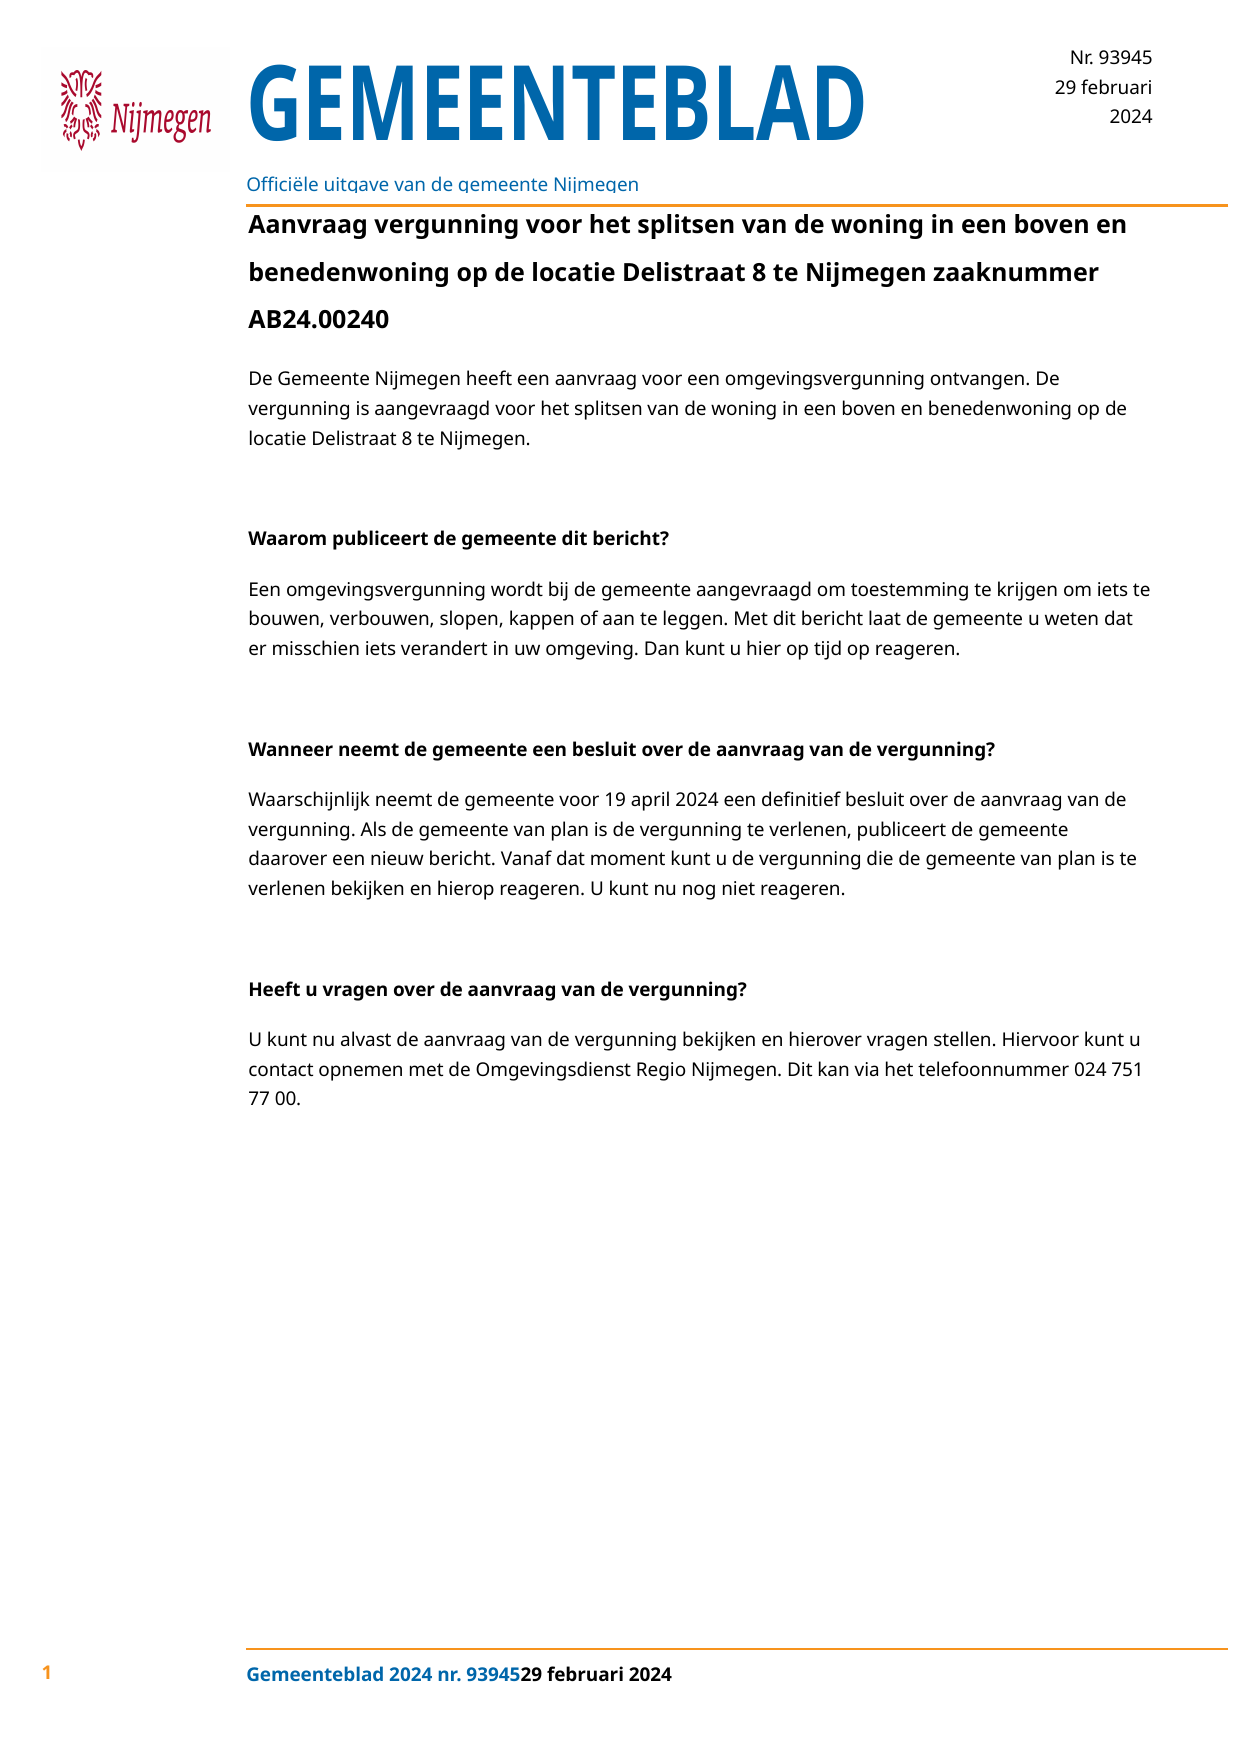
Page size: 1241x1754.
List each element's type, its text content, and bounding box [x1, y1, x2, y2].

text De Gemeente Nijmegen heeft een aanvraag voor een omgevingsvergunning ontvangen. De vergunning is aangevraagd voor het splitsen van de woning in een boven en benedenwoning op de locatie Delistraat 8 te Nijmegen. [248, 366, 1152, 450]
text U kunt nu alvast de aanvraag van de vergunning bekijken en hierover vragen stellen. Hiervoor kunt u contact opnemen met de Omgevingsdienst Regio Nijmegen. Dit kan via het telefoonnummer 024 751 77 00. [248, 1026, 1152, 1111]
text Heeft u vragen over de aanvraag van de vergunning? [248, 976, 1152, 1002]
text Een omgevingsvergunning wordt bij de gemeente aangevraagd om toestemming te krijgen om iets te bouwen, verbouwen, slopen, kappen of aan te leggen. Met dit bericht laat de gemeente u weten dat er misschien iets verandert in uw omgeving. Dan kunt u hier op tijd op reageren. [248, 576, 1152, 661]
text Aanvraag vergunning voor het splitsen van de woning in een boven en benedenwoning op de locatie Delistraat 8 te Nijmegen zaaknummer AB24.00240 [248, 207, 1152, 336]
picture [41, 47, 231, 172]
text Wanneer neemt de gemeente een besluit over de aanvraag van de vergunning? [248, 736, 1152, 762]
text Waarom publiceert de gemeente dit bericht? [248, 526, 1152, 551]
text Waarschijnlijk neemt de gemeente voor 19 april 2024 een definitief besluit over de aanvraag van de vergunning. Als de gemeente van plan is de vergunning te verlenen, publiceert de gemeente daarover een nieuw bericht. Vanaf dat moment kunt u de vergunning die de gemeente van plan is te verlenen bekijken en hierop reageren. U kunt nu nog niet reageren. [248, 786, 1152, 901]
